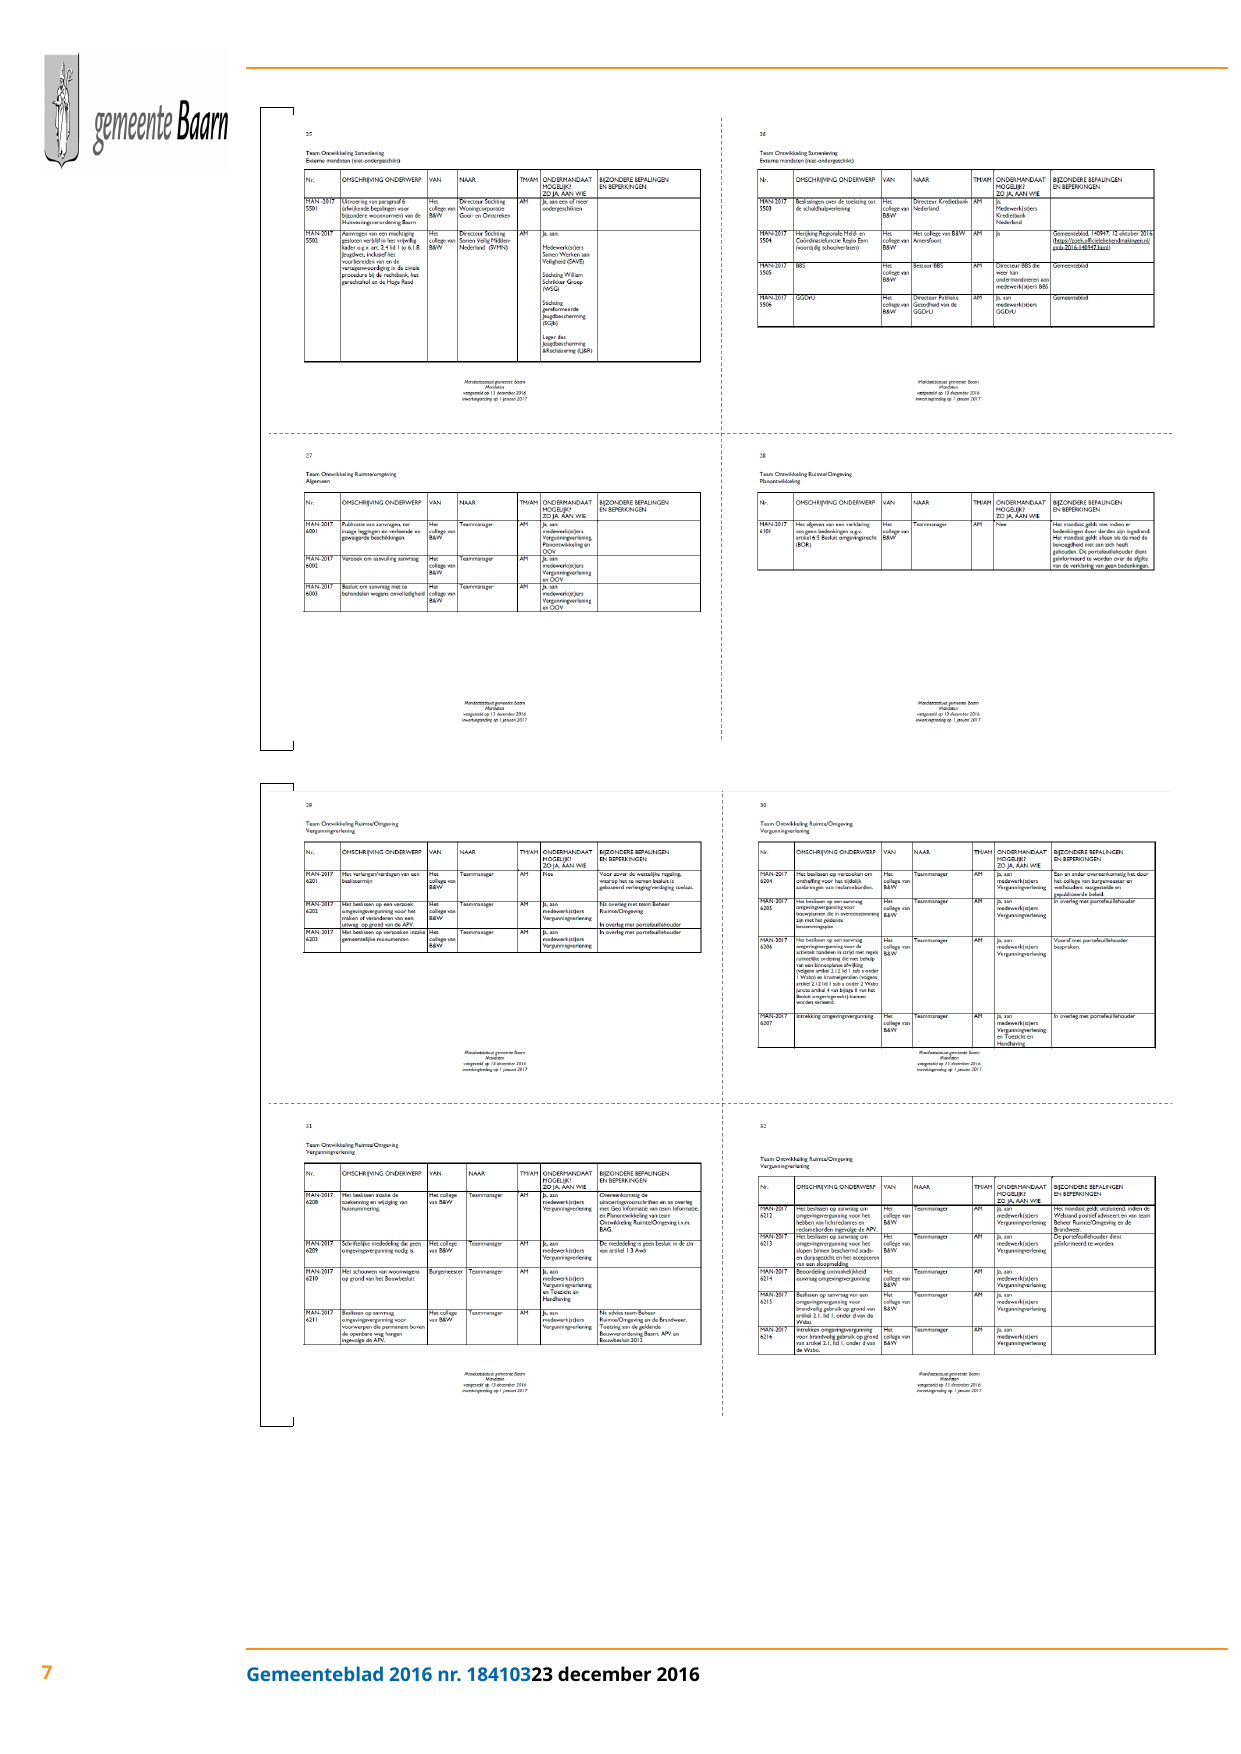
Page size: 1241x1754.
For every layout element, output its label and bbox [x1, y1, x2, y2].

picture [268, 115, 1173, 741]
picture [41, 47, 231, 172]
picture [268, 791, 1173, 1417]
